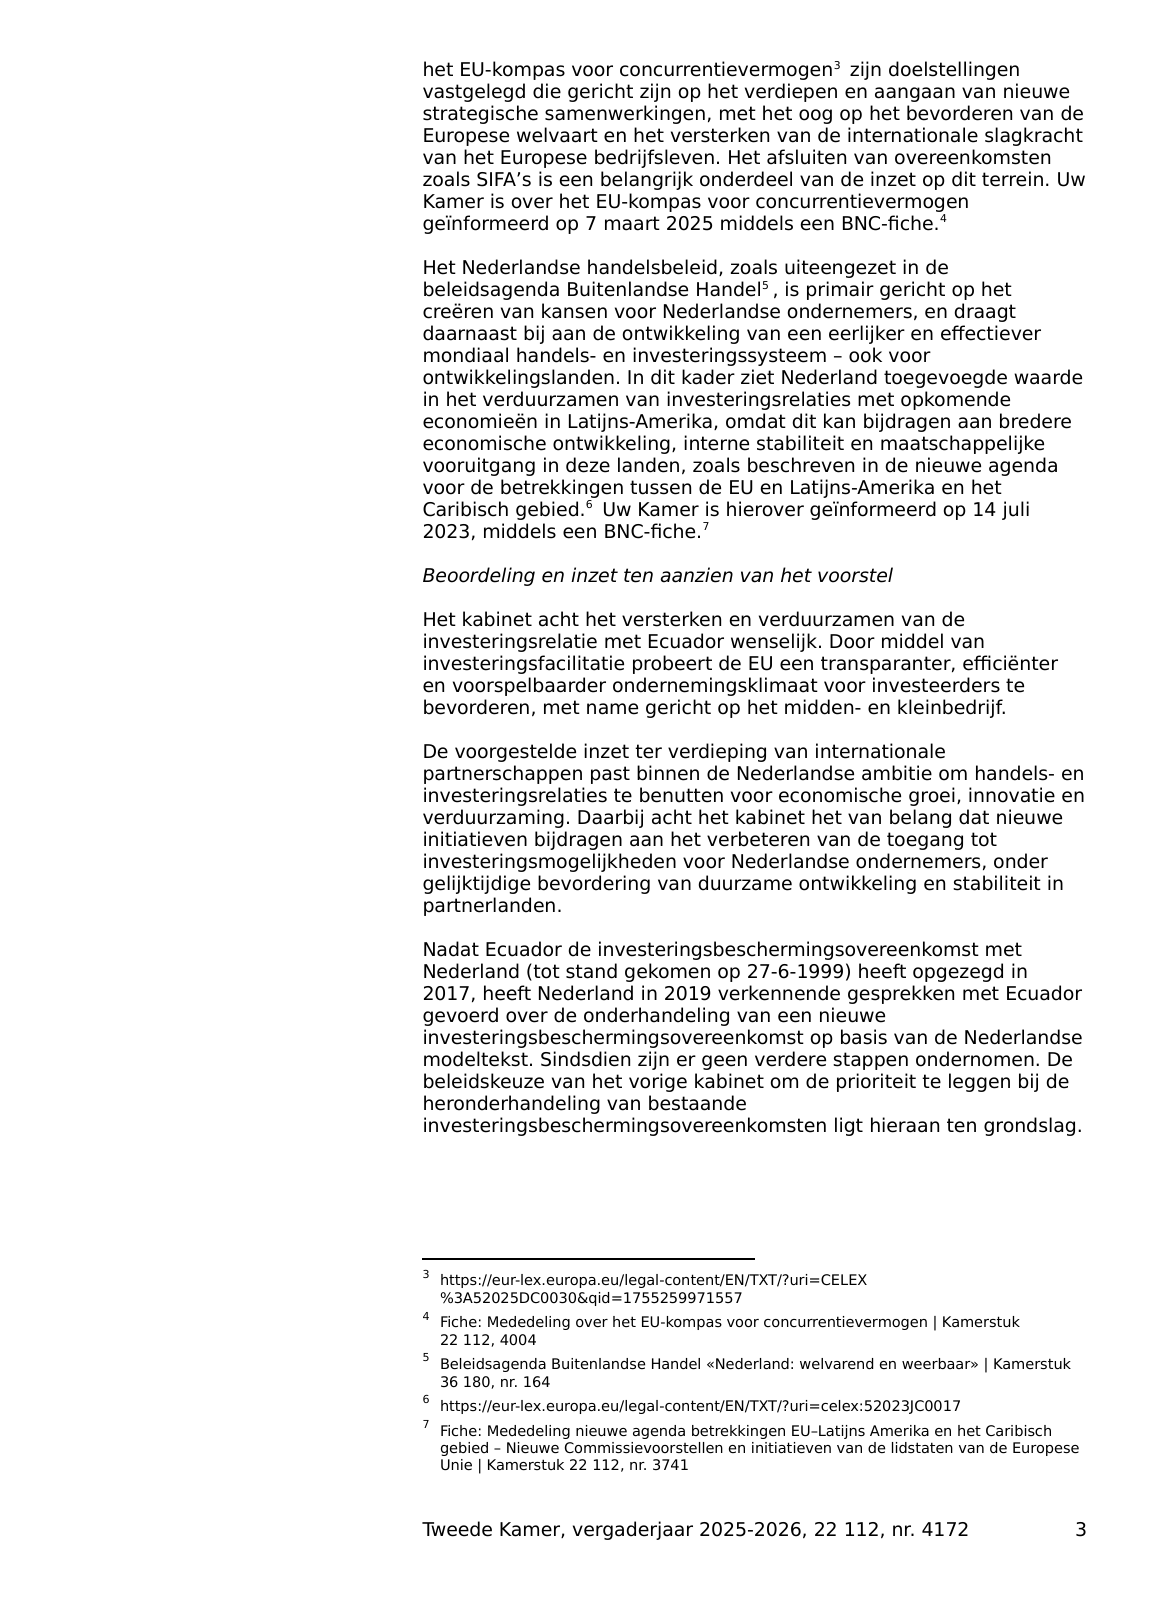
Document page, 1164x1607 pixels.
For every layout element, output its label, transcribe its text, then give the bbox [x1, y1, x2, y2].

text Beleidsagenda Buitenlandse Handel «Nederland: welvarend en weerbaar» | Kamerstuk 36 180, nr. 164 [422, 1352, 1087, 1391]
text Het Nederlandse handelsbeleid, zoals uiteengezet in de beleidsagenda Buitenlandse Handel, is primair gericht op het creëren van kansen voor Nederlandse ondernemers, en draagt daarnaast bij aan de ontwikkeling van een eerlijker en effectiever mondiaal handels- en investeringssysteem – ook voor ontwikkelingslanden. In dit kader ziet Nederland toegevoegde waarde in het verduurzamen van investeringsrelaties met opkomende economieën in Latijns-Amerika, omdat dit kan bijdragen aan bredere economische ontwikkeling, interne stabiliteit en maatschappelijke vooruitgang in deze landen, zoals beschreven in de nieuwe agenda voor de betrekkingen tussen de EU en Latijns-Amerika en het Caribisch gebied. Uw Kamer is hierover geïnformeerd op 14 juli 2023, middels een BNC-fiche. [422, 257, 1087, 543]
text Het kabinet acht het versterken en verduurzamen van de investeringsrelatie met Ecuador wenselijk. Door middel van investeringsfacilitatie probeert de EU een transparanter, efficiënter en voorspelbaarder ondernemingsklimaat voor investeerders te bevorderen, met name gericht op het midden- en kleinbedrijf. [422, 609, 1087, 719]
text De voorgestelde inzet ter verdieping van internationale partnerschappen past binnen de Nederlandse ambitie om handels- en investeringsrelaties te benutten voor economische groei, innovatie en verduurzaming. Daarbij acht het kabinet het van belang dat nieuwe initiatieven bijdragen aan het verbeteren van de toegang tot investeringsmogelijkheden voor Nederlandse ondernemers, onder gelijktijdige bevordering van duurzame ontwikkeling en stabiliteit in partnerlanden. [422, 741, 1087, 917]
text Fiche: Mededeling nieuwe agenda betrekkingen EU–Latijns Amerika en het Caribisch gebied – Nieuwe Commissievoorstellen en initiatieven van de lidstaten van de Europese Unie | Kamerstuk 22 112, nr. 3741 [422, 1418, 1087, 1474]
text https://eur-lex.europa.eu/legal-content/EN/TXT/?uri=CELEX%3A52025DC0030&qid=1755259971557 [422, 1268, 1087, 1307]
text Nadat Ecuador de investeringsbeschermingsovereenkomst met Nederland (tot stand gekomen op 27-6-1999) heeft opgezegd in 2017, heeft Nederland in 2019 verkennende gesprekken met Ecuador gevoerd over de onderhandeling van een nieuwe investeringsbeschermingsovereenkomst op basis van de Nederlandse modeltekst. Sindsdien zijn er geen verdere stappen ondernomen. De beleidskeuze van het vorige kabinet om de prioriteit te leggen bij de heronderhandeling van bestaande investeringsbeschermingsovereenkomsten ligt hieraan ten grondslag. [422, 939, 1087, 1137]
subtitle Beoordeling en inzet ten aanzien van het voorstel [422, 565, 1087, 587]
text Fiche: Mededeling over het EU-kompas voor concurrentievermogen | Kamerstuk 22 112, 4004 [422, 1310, 1087, 1349]
text het EU-kompas voor concurrentievermogen zijn doelstellingen vastgelegd die gericht zijn op het verdiepen en aangaan van nieuwe strategische samenwerkingen, met het oog op het bevorderen van de Europese welvaart en het versterken van de internationale slagkracht van het Europese bedrijfsleven. Het afsluiten van overeenkomsten zoals SIFA’s is een belangrijk onderdeel van de inzet op dit terrein. Uw Kamer is over het EU-kompas voor concurrentievermogen geïnformeerd op 7 maart 2025 middels een BNC-fiche. [422, 59, 1087, 235]
text https://eur-lex.europa.eu/legal-content/EN/TXT/?uri=celex:52023JC0017 [422, 1393, 1087, 1416]
